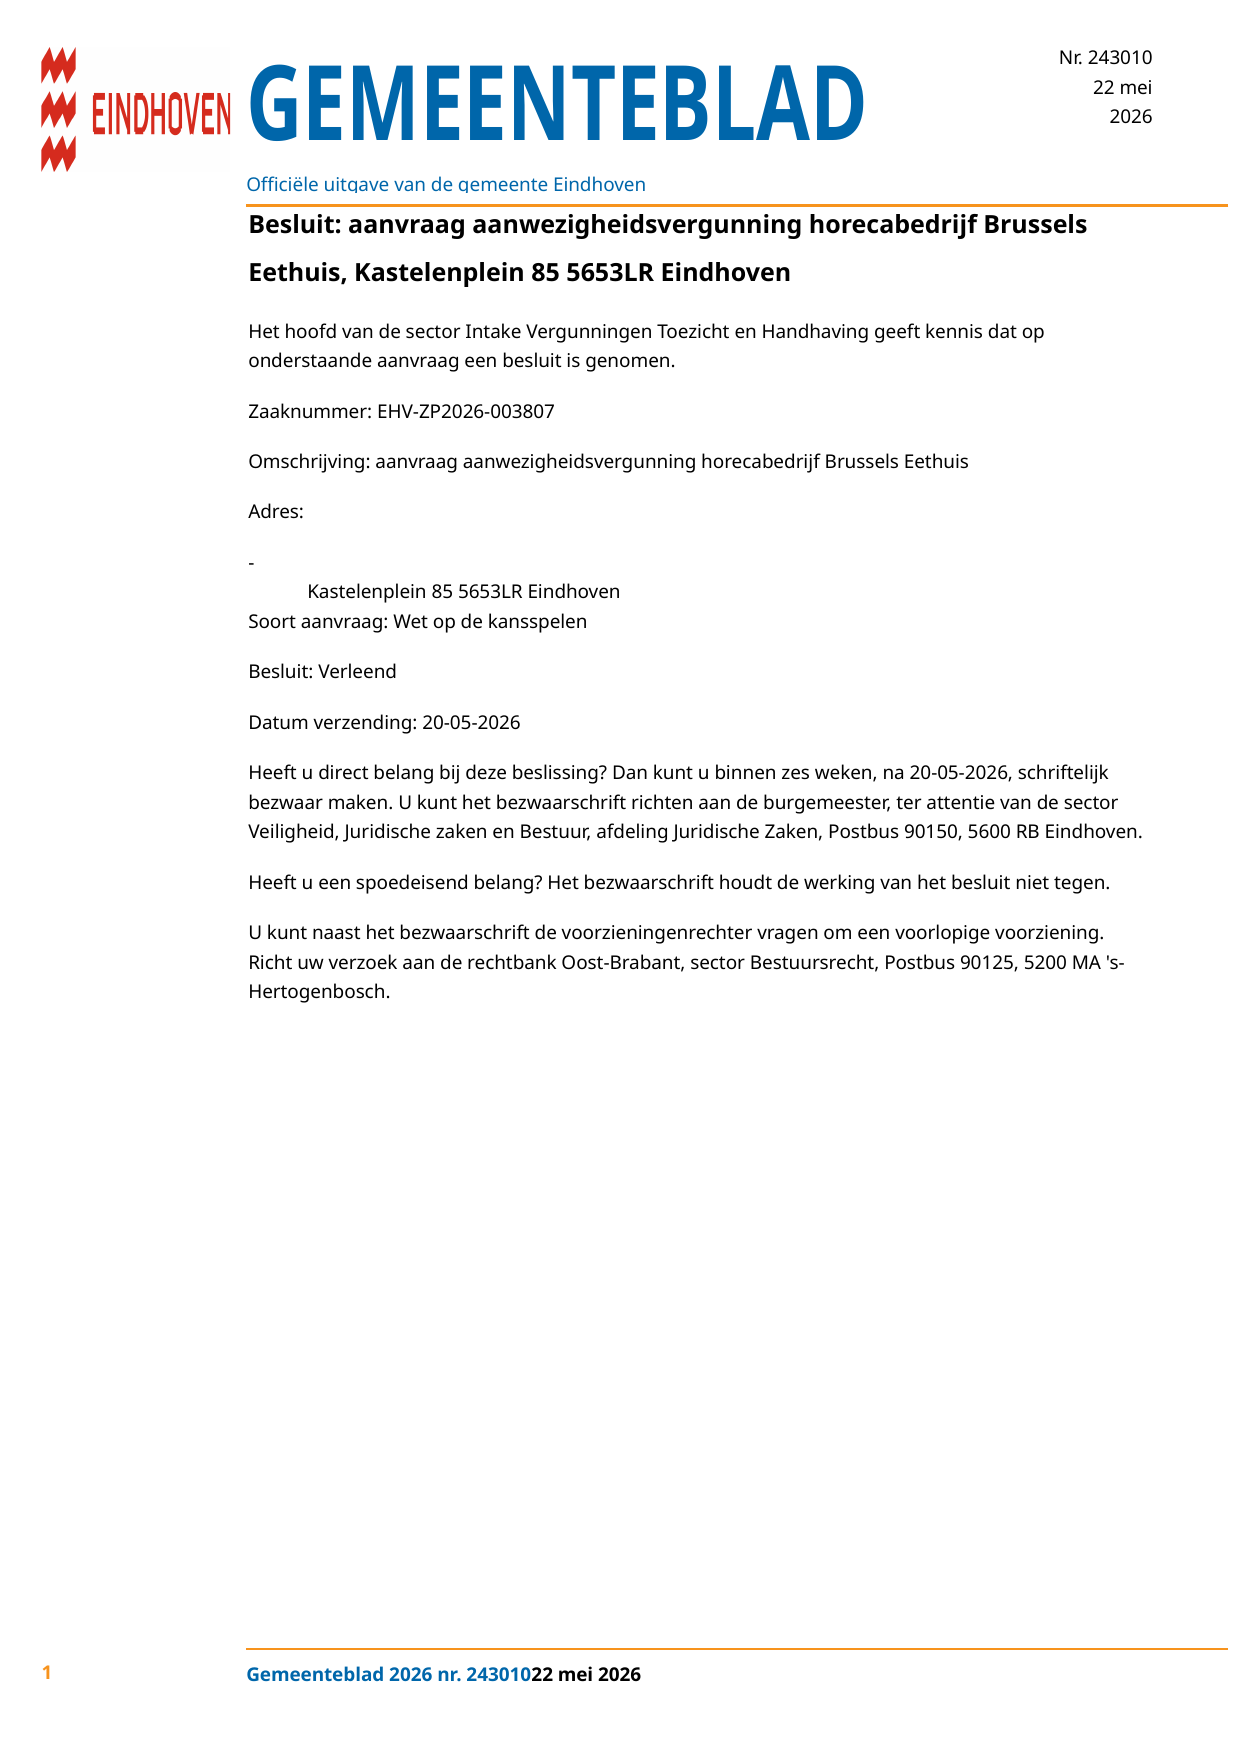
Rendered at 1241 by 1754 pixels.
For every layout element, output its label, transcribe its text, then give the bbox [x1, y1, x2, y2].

text Heeft u direct belang bij deze beslissing? Dan kunt u binnen zes weken, na 20-05-2026, schriftelijk bezwaar maken. U kunt het bezwaarschrift richten aan de burgemeester, ter attentie van de sector Veiligheid, Juridische zaken en Bestuur, afdeling Juridische Zaken, Postbus 90150, 5600 RB Eindhoven. [248, 759, 1152, 844]
text Omschrijving: aanvraag aanwezigheidsvergunning horecabedrijf Brussels Eethuis [248, 448, 1152, 474]
text Besluit: Verleend [248, 659, 1152, 684]
text Het hoofd van de sector Intake Vergunningen Toezicht en Handhaving geeft kennis dat op onderstaande aanvraag een besluit is genomen. [248, 318, 1152, 373]
text Datum verzending: 20-05-2026 [248, 709, 1152, 735]
text Adres: [248, 499, 1152, 524]
text Zaaknummer: EHV-ZP2026-003807 [248, 398, 1152, 424]
text Heeft u een spoedeisend belang? Het bezwaarschrift houdt de werking van het besluit niet tegen. [248, 869, 1152, 895]
text Besluit: aanvraag aanwezigheidsvergunning horecabedrijf Brussels Eethuis, Kastelenplein 85 5653LR Eindhoven [248, 207, 1152, 288]
text U kunt naast het bezwaarschrift de voorzieningenrechter vragen om een voorlopige voorziening. Richt uw verzoek aan de rechtbank Oost-Brabant, sector Bestuursrecht, Postbus 90125, 5200 MA 's-Hertogenbosch. [248, 919, 1152, 1004]
picture [41, 47, 231, 172]
list Kastelenplein 85 5653LR Eindhoven [248, 579, 1152, 604]
text Soort aanvraag: Wet op de kansspelen [248, 608, 1152, 634]
